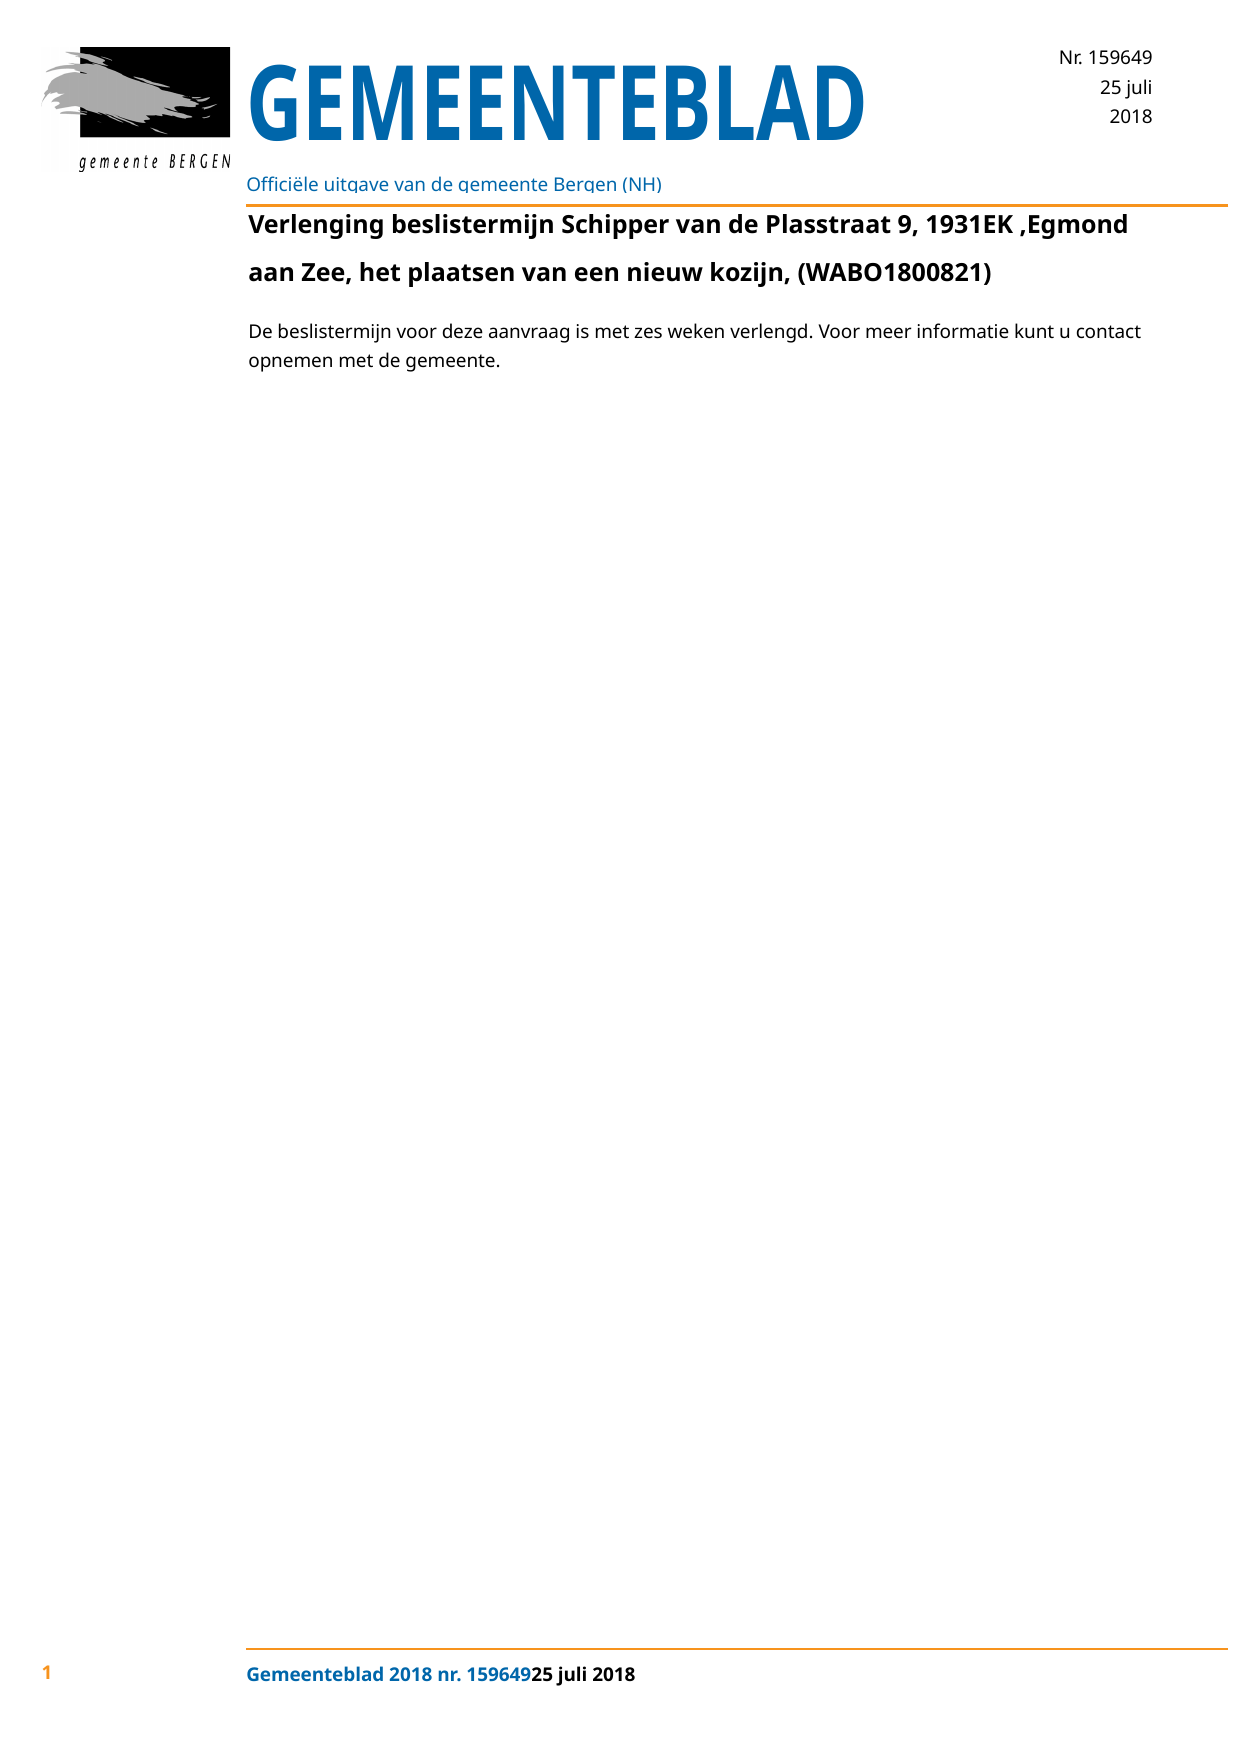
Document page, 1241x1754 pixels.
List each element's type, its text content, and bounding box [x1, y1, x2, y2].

picture [41, 47, 231, 172]
text De beslistermijn voor deze aanvraag is met zes weken verlengd. Voor meer informatie kunt u contact opnemen met de gemeente. [248, 318, 1152, 373]
text Verlenging beslistermijn Schipper van de Plasstraat 9, 1931EK ,Egmond aan Zee, het plaatsen van een nieuw kozijn, (WABO1800821) [248, 207, 1152, 288]
